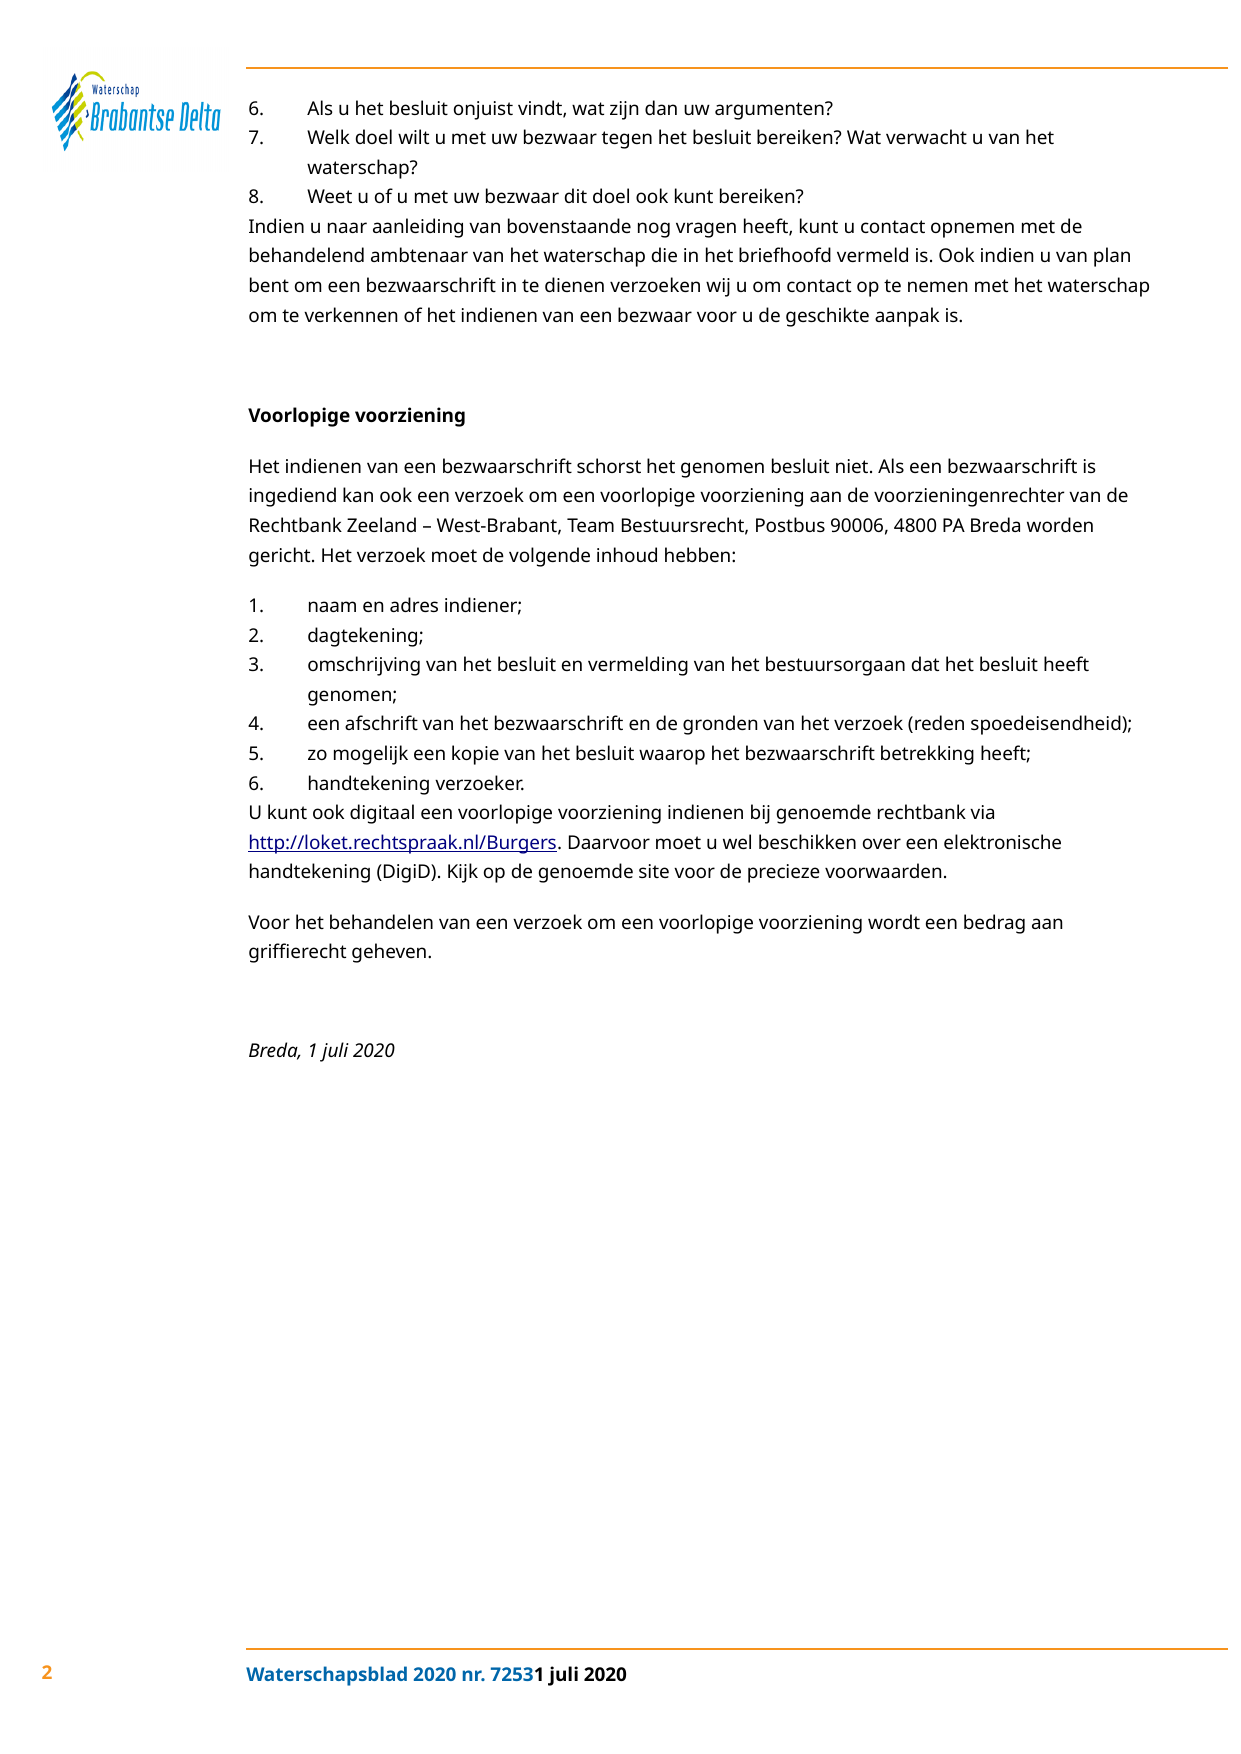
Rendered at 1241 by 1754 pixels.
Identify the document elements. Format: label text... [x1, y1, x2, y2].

list een afschrift van het bezwaarschrift en de gronden van het verzoek (reden spoedeisendheid); [248, 711, 1152, 736]
list handtekening verzoeker. [248, 770, 1152, 796]
list dagtekening; [248, 622, 1152, 648]
list Weet u of u met uw bezwaar dit doel ook kunt bereiken? [248, 183, 1152, 209]
text Indien u naar aanleiding van bovenstaande nog vragen heeft, kunt u contact opnemen met de behandelend ambtenaar van het waterschap die in het briefhoofd vermeld is. Ook indien u van plan bent om een bezwaarschrift in te dienen verzoeken wij u om contact op te nemen met het waterschap om te verkennen of het indienen van een bezwaar voor u de geschikte aanpak is. [248, 213, 1152, 328]
list Als u het besluit onjuist vindt, wat zijn dan uw argumenten? [248, 95, 1152, 121]
list Welk doel wilt u met uw bezwaar tegen het besluit bereiken? Wat verwacht u van het waterschap? [248, 124, 1152, 180]
list zo mogelijk een kopie van het besluit waarop het bezwaarschrift betrekking heeft; [248, 740, 1152, 766]
text Het indienen van een bezwaarschrift schorst het genomen besluit niet. Als een bezwaarschrift is ingediend kan ook een verzoek om een voorlopige voorziening aan de voorzieningenrechter van de Rechtbank Zeeland – West-Brabant, Team Bestuursrecht, Postbus 90006, 4800 PA Breda worden gericht. Het verzoek moet de volgende inhoud hebben: [248, 453, 1152, 568]
picture [41, 47, 231, 172]
list omschrijving van het besluit en vermelding van het bestuursorgaan dat het besluit heeft genomen; [248, 651, 1152, 707]
text Breda, 1 juli 2020 [248, 1037, 1152, 1062]
list naam en adres indiener; [248, 592, 1152, 618]
text Voor het behandelen van een verzoek om een voorlopige voorziening wordt een bedrag aan griffierecht geheven. [248, 909, 1152, 964]
text U kunt ook digitaal een voorlopige voorziening indienen bij genoemde rechtbank via http://loket.rechtspraak.nl/Burgers. Daarvoor moet u wel beschikken over een elektronische handtekening (DigiD). Kijk op de genoemde site voor de precieze voorwaarden. [248, 799, 1152, 884]
text Voorlopige voorziening [248, 403, 1152, 428]
